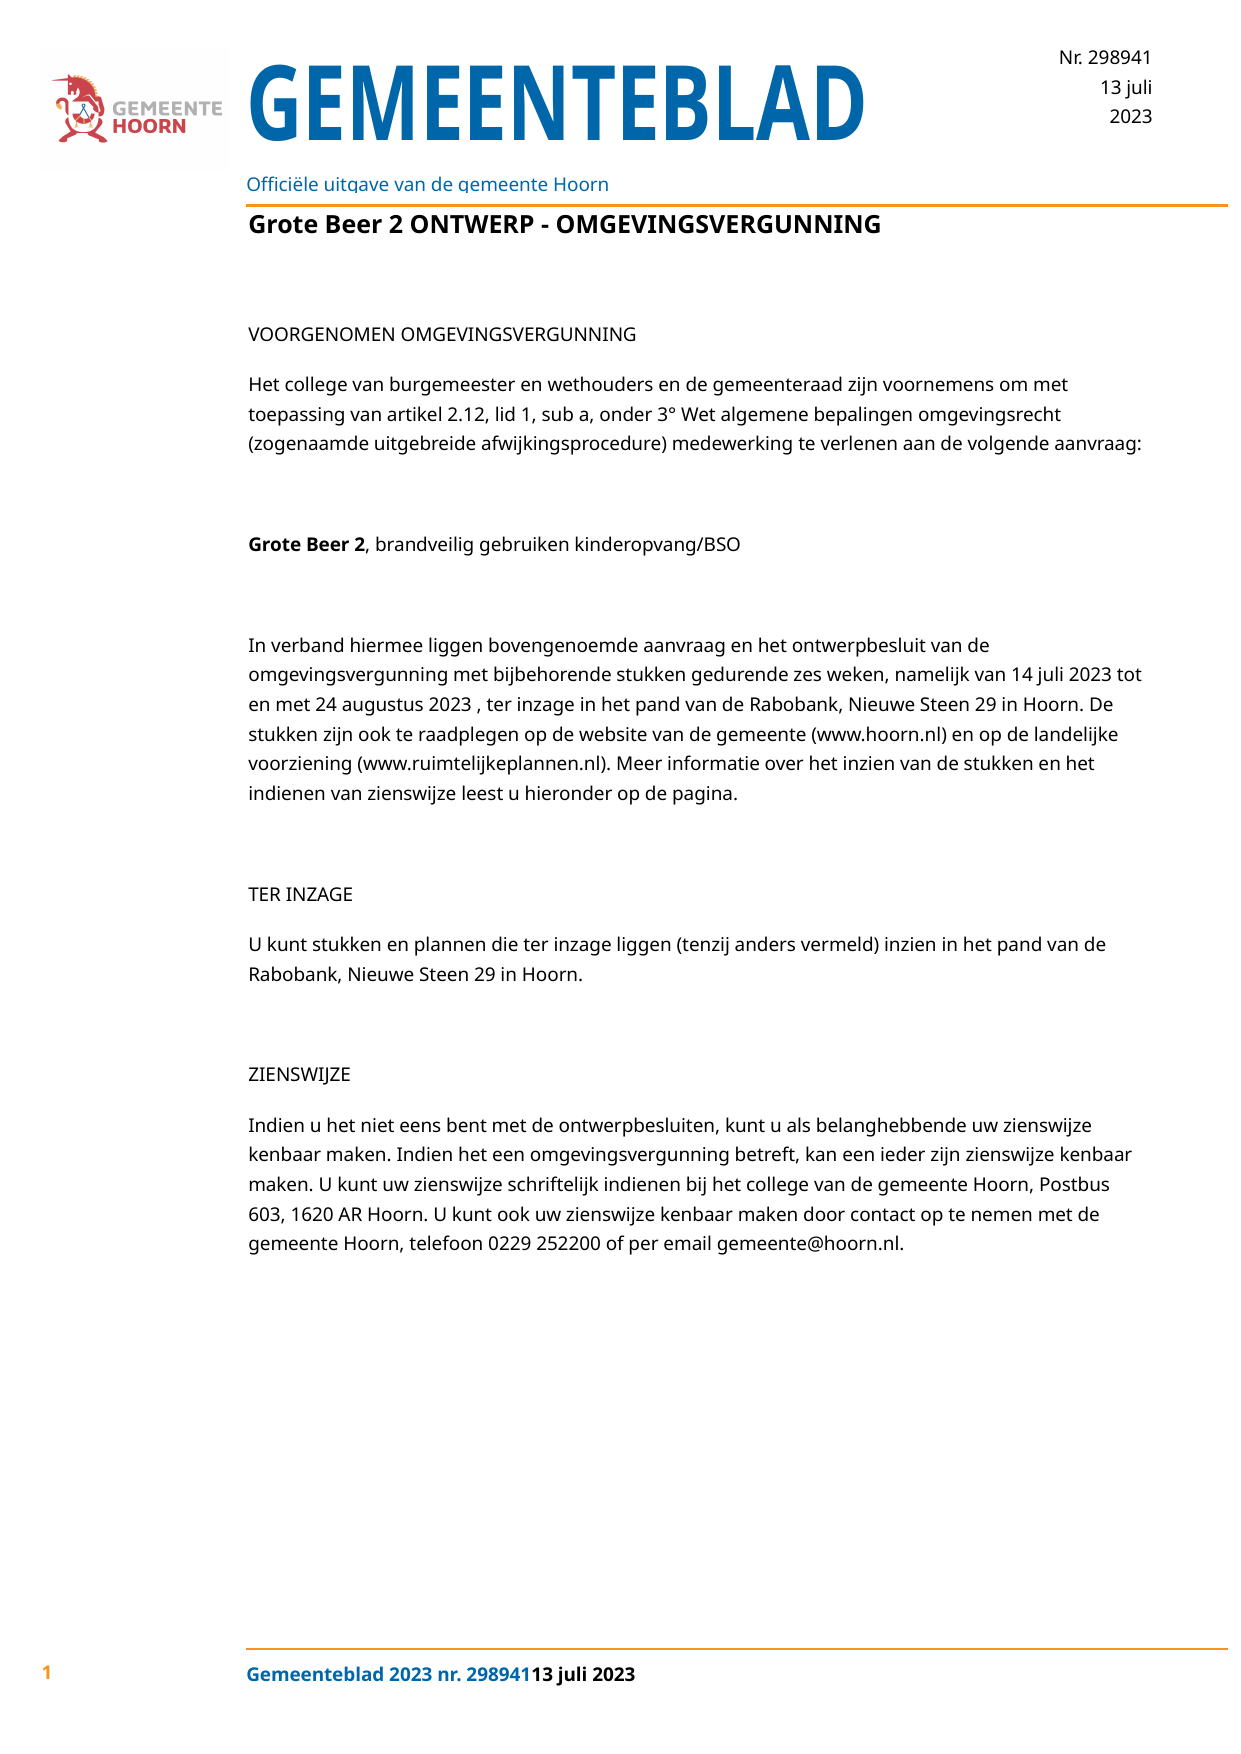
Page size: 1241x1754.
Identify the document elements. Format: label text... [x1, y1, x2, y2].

text ZIENSWIJZE [248, 1062, 1152, 1087]
text TER INZAGE [248, 881, 1152, 906]
text U kunt stukken en plannen die ter inzage liggen (tenzij anders vermeld) inzien in het pand van de Rabobank, Nieuwe Steen 29 in Hoorn. [248, 931, 1152, 986]
text In verband hiermee liggen bovengenoemde aanvraag en het ontwerpbesluit van de omgevingsvergunning met bijbehorende stukken gedurende zes weken, namelijk van 14 juli 2023 tot en met 24 augustus 2023 , ter inzage in het pand van de Rabobank, Nieuwe Steen 29 in Hoorn. De stukken zijn ook te raadplegen op de website van de gemeente (www.hoorn.nl) en op de landelijke voorziening (www.ruimtelijkeplannen.nl). Meer informatie over het inzien van de stukken en het indienen van zienswijze leest u hieronder op de pagina. [248, 632, 1152, 806]
text Het college van burgemeester en wethouders en de gemeenteraad zijn voornemens om met toepassing van artikel 2.12, lid 1, sub a, onder 3° Wet algemene bepalingen omgevingsrecht (zogenaamde uitgebreide afwijkingsprocedure) medewerking te verlenen aan de volgende aanvraag: [248, 371, 1152, 456]
text Grote Beer 2, brandveilig gebruiken kinderopvang/BSO [248, 531, 1152, 557]
text Grote Beer 2 ONTWERP - OMGEVINGSVERGUNNING [248, 207, 1152, 241]
text VOORGENOMEN OMGEVINGSVERGUNNING [248, 321, 1152, 346]
text Indien u het niet eens bent met de ontwerpbesluiten, kunt u als belanghebbende uw zienswijze kenbaar maken. Indien het een omgevingsvergunning betreft, kan een ieder zijn zienswijze kenbaar maken. U kunt uw zienswijze schriftelijk indienen bij het college van de gemeente Hoorn, Postbus 603, 1620 AR Hoorn. U kunt ook uw zienswijze kenbaar maken door contact op te nemen met de gemeente Hoorn, telefoon 0229 252200 of per email gemeente@hoorn.nl. [248, 1112, 1152, 1256]
picture [41, 47, 231, 172]
